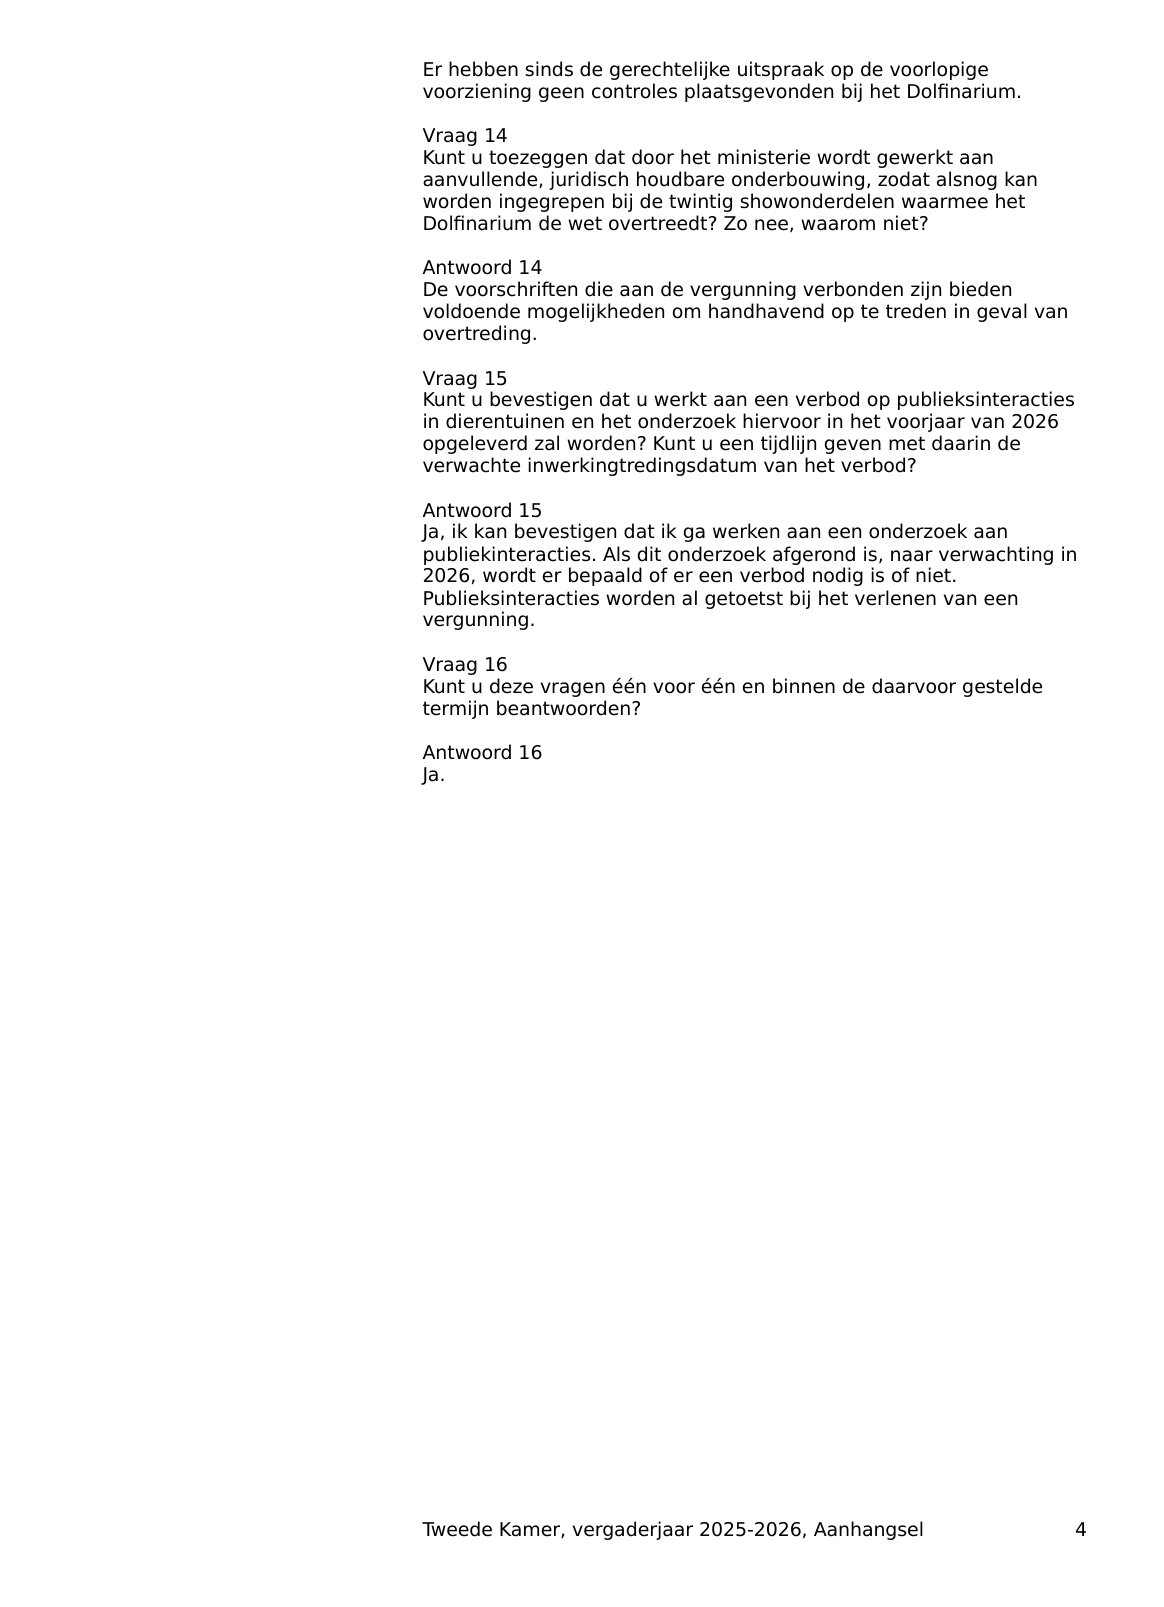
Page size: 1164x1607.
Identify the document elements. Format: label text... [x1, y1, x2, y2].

text Antwoord 16 [422, 742, 1087, 764]
text Kunt u toezeggen dat door het ministerie wordt gewerkt aan aanvullende, juridisch houdbare onderbouwing, zodat alsnog kan worden ingegrepen bij de twintig showonderdelen waarmee het Dolfinarium de wet overtreedt? Zo nee, waarom niet? [422, 147, 1087, 235]
text Ja, ik kan bevestigen dat ik ga werken aan een onderzoek aan publiekinteracties. Als dit onderzoek afgerond is, naar verwachting in 2026, wordt er bepaald of er een verbod nodig is of niet. Publieksinteracties worden al getoetst bij het verlenen van een vergunning. [422, 521, 1087, 631]
text De voorschriften die aan de vergunning verbonden zijn bieden voldoende mogelijkheden om handhavend op te treden in geval van overtreding. [422, 279, 1087, 345]
text Kunt u deze vragen één voor één en binnen de daarvoor gestelde termijn beantwoorden? [422, 676, 1087, 719]
text Antwoord 15 [422, 499, 1087, 521]
text Vraag 14 [422, 125, 1087, 147]
text Ja. [422, 764, 1087, 786]
text Kunt u bevestigen dat u werkt aan een verbod op publieksinteracties in dierentuinen en het onderzoek hiervoor in het voorjaar van 2026 opgeleverd zal worden? Kunt u een tijdlijn geven met daarin de verwachte inwerkingtredingsdatum van het verbod? [422, 389, 1087, 477]
text Vraag 16 [422, 653, 1087, 676]
text Er hebben sinds de gerechtelijke uitspraak op de voorlopige voorziening geen controles plaatsgevonden bij het Dolfinarium. [422, 59, 1087, 103]
text Vraag 15 [422, 367, 1087, 389]
text Antwoord 14 [422, 257, 1087, 279]
